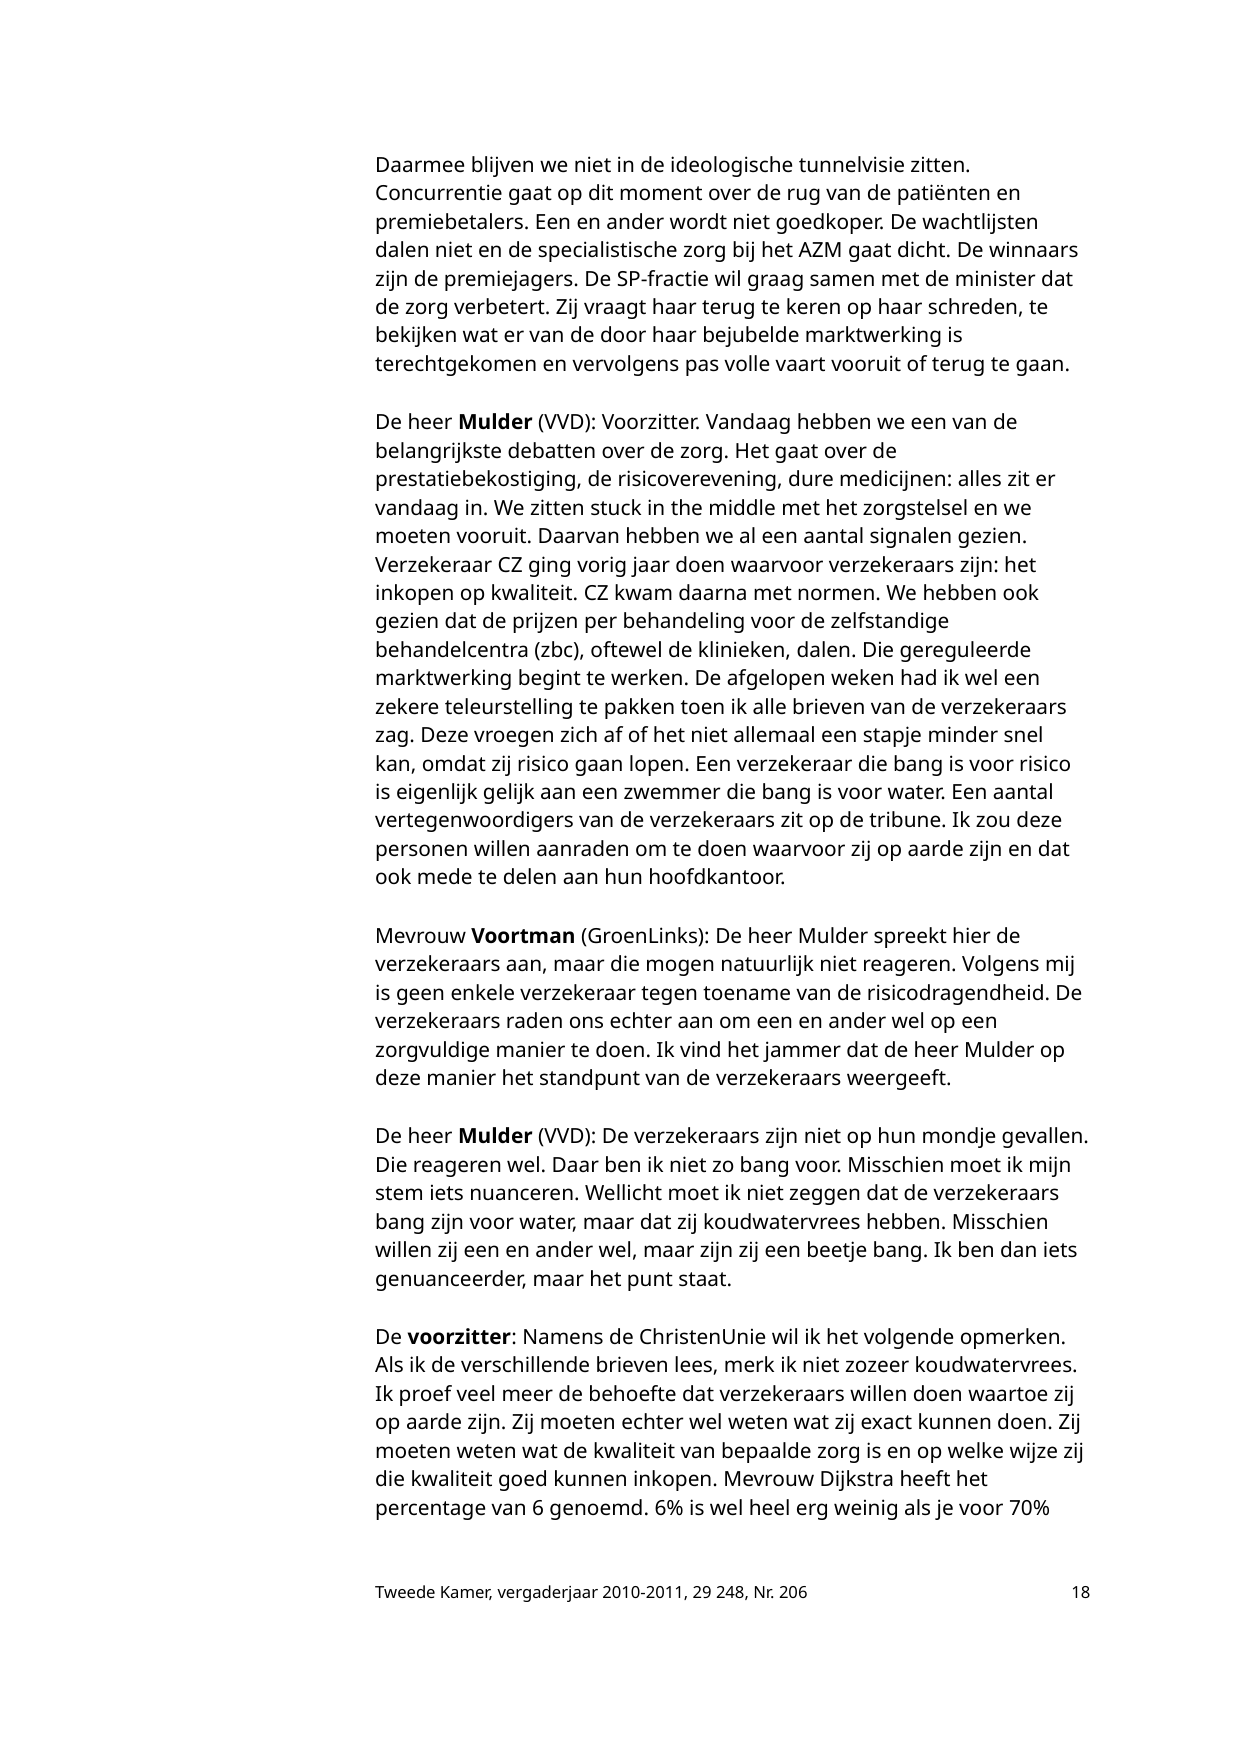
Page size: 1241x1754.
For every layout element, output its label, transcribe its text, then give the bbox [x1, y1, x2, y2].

text Mevrouw Voortman (GroenLinks): De heer Mulder spreekt hier de verzekeraars aan, maar die mogen natuurlijk niet reageren. Volgens mij is geen enkele verzekeraar tegen toename van de risicodragendheid. De verzekeraars raden ons echter aan om een en ander wel op een zorgvuldige manier te doen. Ik vind het jammer dat de heer Mulder op deze manier het standpunt van de verzekeraars weergeeft. [375, 921, 1090, 1092]
text De voorzitter: Namens de ChristenUnie wil ik het volgende opmerken. Als ik de verschillende brieven lees, merk ik niet zozeer koudwatervrees. Ik proef veel meer de behoefte dat verzekeraars willen doen waartoe zij op aarde zijn. Zij moeten echter wel weten wat zij exact kunnen doen. Zij moeten weten wat de kwaliteit van bepaalde zorg is en op welke wijze zij die kwaliteit goed kunnen inkopen. Mevrouw Dijkstra heeft het percentage van 6 genoemd. 6% is wel heel erg weinig als je voor 70% [375, 1322, 1090, 1521]
text De heer Mulder (VVD): De verzekeraars zijn niet op hun mondje gevallen. Die reageren wel. Daar ben ik niet zo bang voor. Misschien moet ik mijn stem iets nuanceren. Wellicht moet ik niet zeggen dat de verzekeraars bang zijn voor water, maar dat zij koudwatervrees hebben. Misschien willen zij een en ander wel, maar zijn zij een beetje bang. Ik ben dan iets genuanceerder, maar het punt staat. [375, 1122, 1090, 1292]
text Daarmee blijven we niet in de ideologische tunnelvisie zitten. Concurrentie gaat op dit moment over de rug van de patiënten en premiebetalers. Een en ander wordt niet goedkoper. De wachtlijsten dalen niet en de specialistische zorg bij het AZM gaat dicht. De winnaars zijn de premiejagers. De SP-fractie wil graag samen met de minister dat de zorg verbetert. Zij vraagt haar terug te keren op haar schreden, te bekijken wat er van de door haar bejubelde marktwerking is terechtgekomen en vervolgens pas volle vaart vooruit of terug te gaan. [375, 150, 1090, 377]
text De heer Mulder (VVD): Voorzitter. Vandaag hebben we een van de belangrijkste debatten over de zorg. Het gaat over de prestatiebekostiging, de risicoverevening, dure medicijnen: alles zit er vandaag in. We zitten stuck in the middle met het zorgstelsel en we moeten vooruit. Daarvan hebben we al een aantal signalen gezien. Verzekeraar CZ ging vorig jaar doen waarvoor verzekeraars zijn: het inkopen op kwaliteit. CZ kwam daarna met normen. We hebben ook gezien dat de prijzen per behandeling voor de zelfstandige behandelcentra (zbc), oftewel de klinieken, dalen. Die gereguleerde marktwerking begint te werken. De afgelopen weken had ik wel een zekere teleurstelling te pakken toen ik alle brieven van de verzekeraars zag. Deze vroegen zich af of het niet allemaal een stapje minder snel kan, omdat zij risico gaan lopen. Een verzekeraar die bang is voor risico is eigenlijk gelijk aan een zwemmer die bang is voor water. Een aantal vertegenwoordigers van de verzekeraars zit op de tribune. Ik zou deze personen willen aanraden om te doen waarvoor zij op aarde zijn en dat ook mede te delen aan hun hoofdkantoor. [375, 407, 1090, 891]
